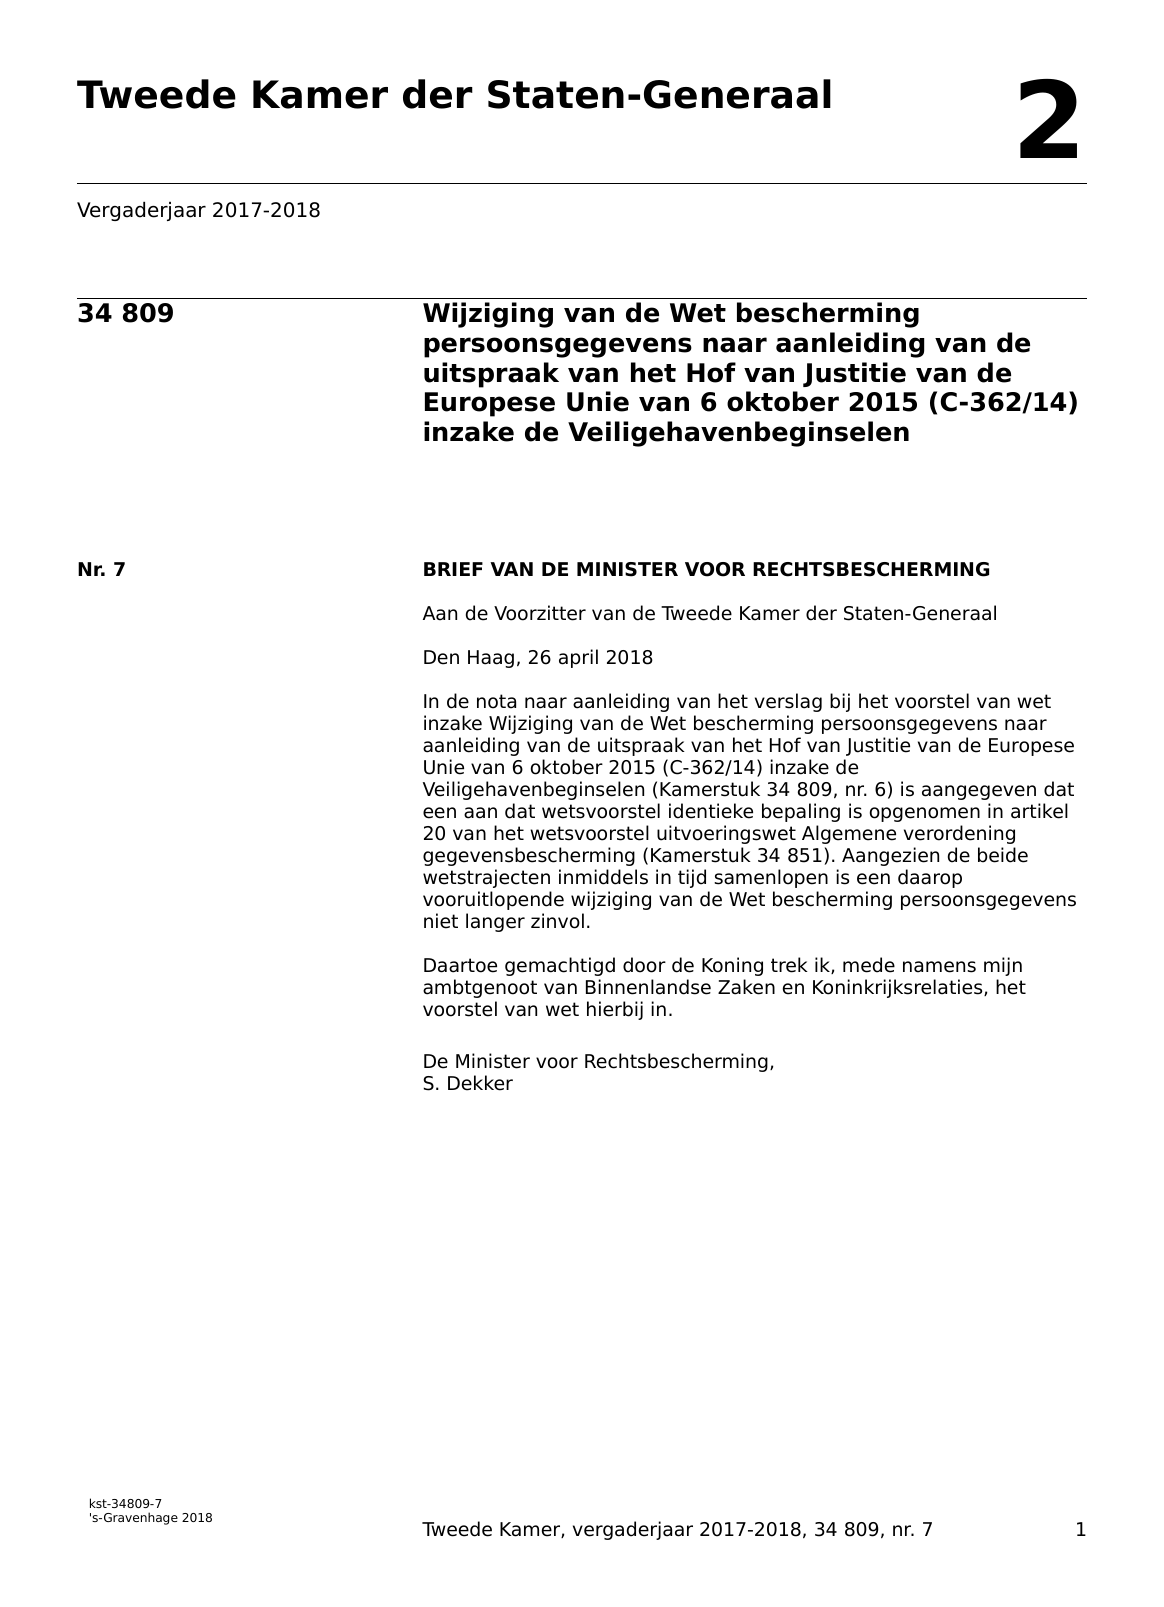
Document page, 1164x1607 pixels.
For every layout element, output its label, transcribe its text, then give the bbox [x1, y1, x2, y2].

subtitle 34 809 Wijziging van de Wet bescherming persoonsgegevens naar aanleiding van de uitspraak van het Hof van Justitie van de Europese Unie van 6 oktober 2015 (C-362/14) inzake de Veiligehavenbeginselen [77, 299, 1087, 447]
table_header 2 [886, 59, 1087, 183]
text Aan de Voorzitter van de Tweede Kamer der Staten-Generaal [422, 603, 1087, 624]
text Den Haag, 26 april 2018 [422, 647, 1087, 669]
text kst-34809-7 [88, 1497, 323, 1511]
text De Minister voor Rechtsbescherming, S. Dekker [422, 1051, 1087, 1095]
text 's-Gravenhage 2018 [88, 1511, 323, 1525]
text Daartoe gemachtigd door de Koning trek ik, mede namens mijn ambtgenoot van Binnenlandse Zaken en Koninkrijksrelaties, het voorstel van wet hierbij in. [422, 955, 1087, 1021]
table_header Tweede Kamer der Staten-Generaal [77, 59, 886, 183]
subtitle Nr. 7 BRIEF VAN DE MINISTER VOOR RECHTSBESCHERMING [77, 558, 1087, 580]
table_cell Vergaderjaar 2017-2018 [77, 184, 1087, 298]
text In de nota naar aanleiding van het verslag bij het voorstel van wet inzake Wijziging van de Wet bescherming persoonsgegevens naar aanleiding van de uitspraak van het Hof van Justitie van de Europese Unie van 6 oktober 2015 (C-362/14) inzake de Veiligehavenbeginselen (Kamerstuk 34 809, nr. 6) is aangegeven dat een aan dat wetsvoorstel identieke bepaling is opgenomen in artikel 20 van het wetsvoorstel uitvoeringswet Algemene verordening gegevensbescherming (Kamerstuk 34 851). Aangezien de beide wetstrajecten inmiddels in tijd samenlopen is een daarop vooruitlopende wijziging van de Wet bescherming persoonsgegevens niet langer zinvol. [422, 691, 1087, 933]
